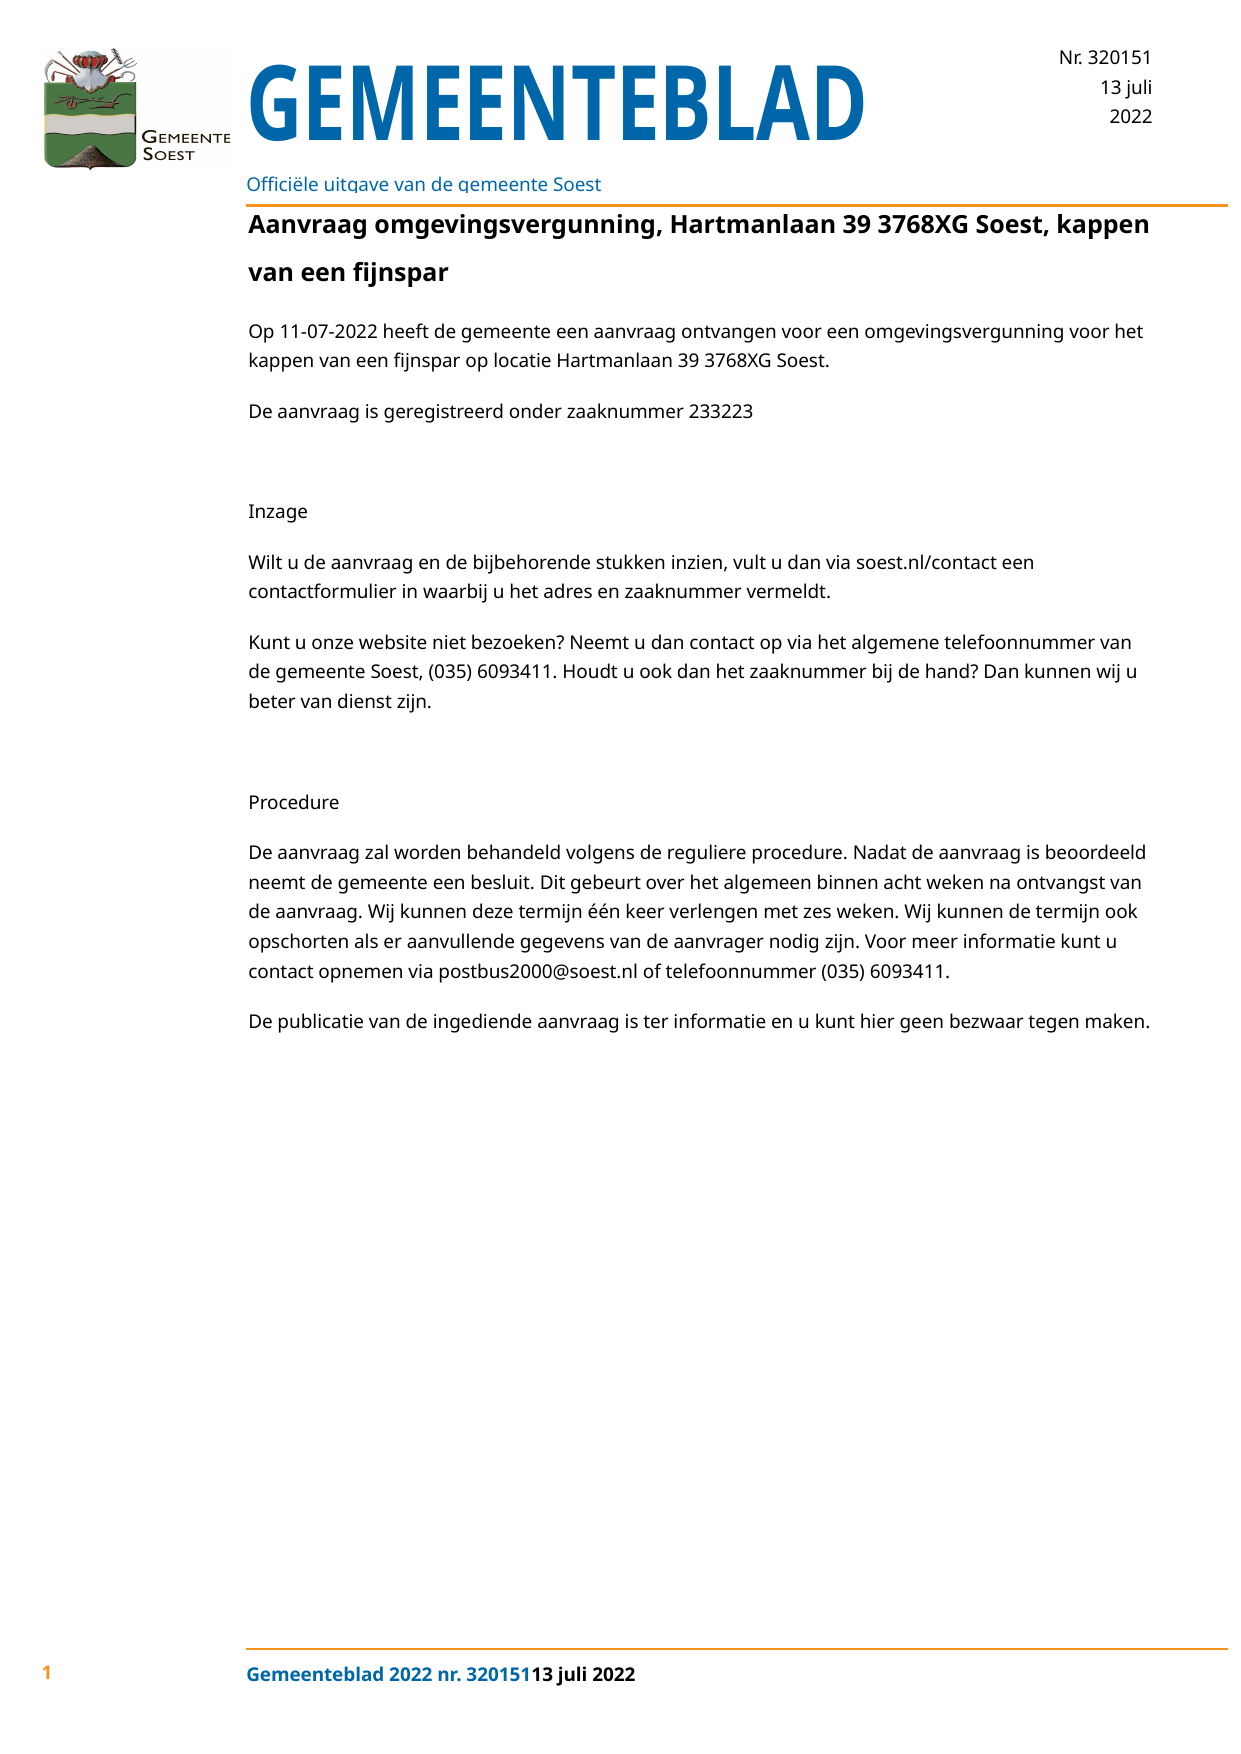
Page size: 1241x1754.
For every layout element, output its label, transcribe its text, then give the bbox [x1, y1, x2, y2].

text De aanvraag is geregistreerd onder zaaknummer 233223 [248, 398, 1152, 424]
text Procedure [248, 789, 1152, 815]
text Inzage [248, 499, 1152, 524]
text Op 11-07-2022 heeft de gemeente een aanvraag ontvangen voor een omgevingsvergunning voor het kappen van een fijnspar op locatie Hartmanlaan 39 3768XG Soest. [248, 318, 1152, 373]
text Kunt u onze website niet bezoeken? Neemt u dan contact op via het algemene telefoonnummer van de gemeente Soest, (035) 6093411. Houdt u ook dan het zaaknummer bij de hand? Dan kunnen wij u beter van dienst zijn. [248, 629, 1152, 714]
text De publicatie van de ingediende aanvraag is ter informatie en u kunt hier geen bezwaar tegen maken. [248, 1008, 1152, 1034]
picture [41, 47, 231, 172]
text De aanvraag zal worden behandeld volgens de reguliere procedure. Nadat de aanvraag is beoordeeld neemt de gemeente een besluit. Dit gebeurt over het algemeen binnen acht weken na ontvangst van de aanvraag. Wij kunnen deze termijn één keer verlengen met zes weken. Wij kunnen de termijn ook opschorten als er aanvullende gegevens van de aanvrager nodig zijn. Voor meer informatie kunt u contact opnemen via postbus2000@soest.nl of telefoonnummer (035) 6093411. [248, 839, 1152, 984]
text Aanvraag omgevingsvergunning, Hartmanlaan 39 3768XG Soest, kappen van een fijnspar [248, 207, 1152, 288]
text Wilt u de aanvraag en de bijbehorende stukken inzien, vult u dan via soest.nl/contact een contactformulier in waarbij u het adres en zaaknummer vermeldt. [248, 549, 1152, 604]
